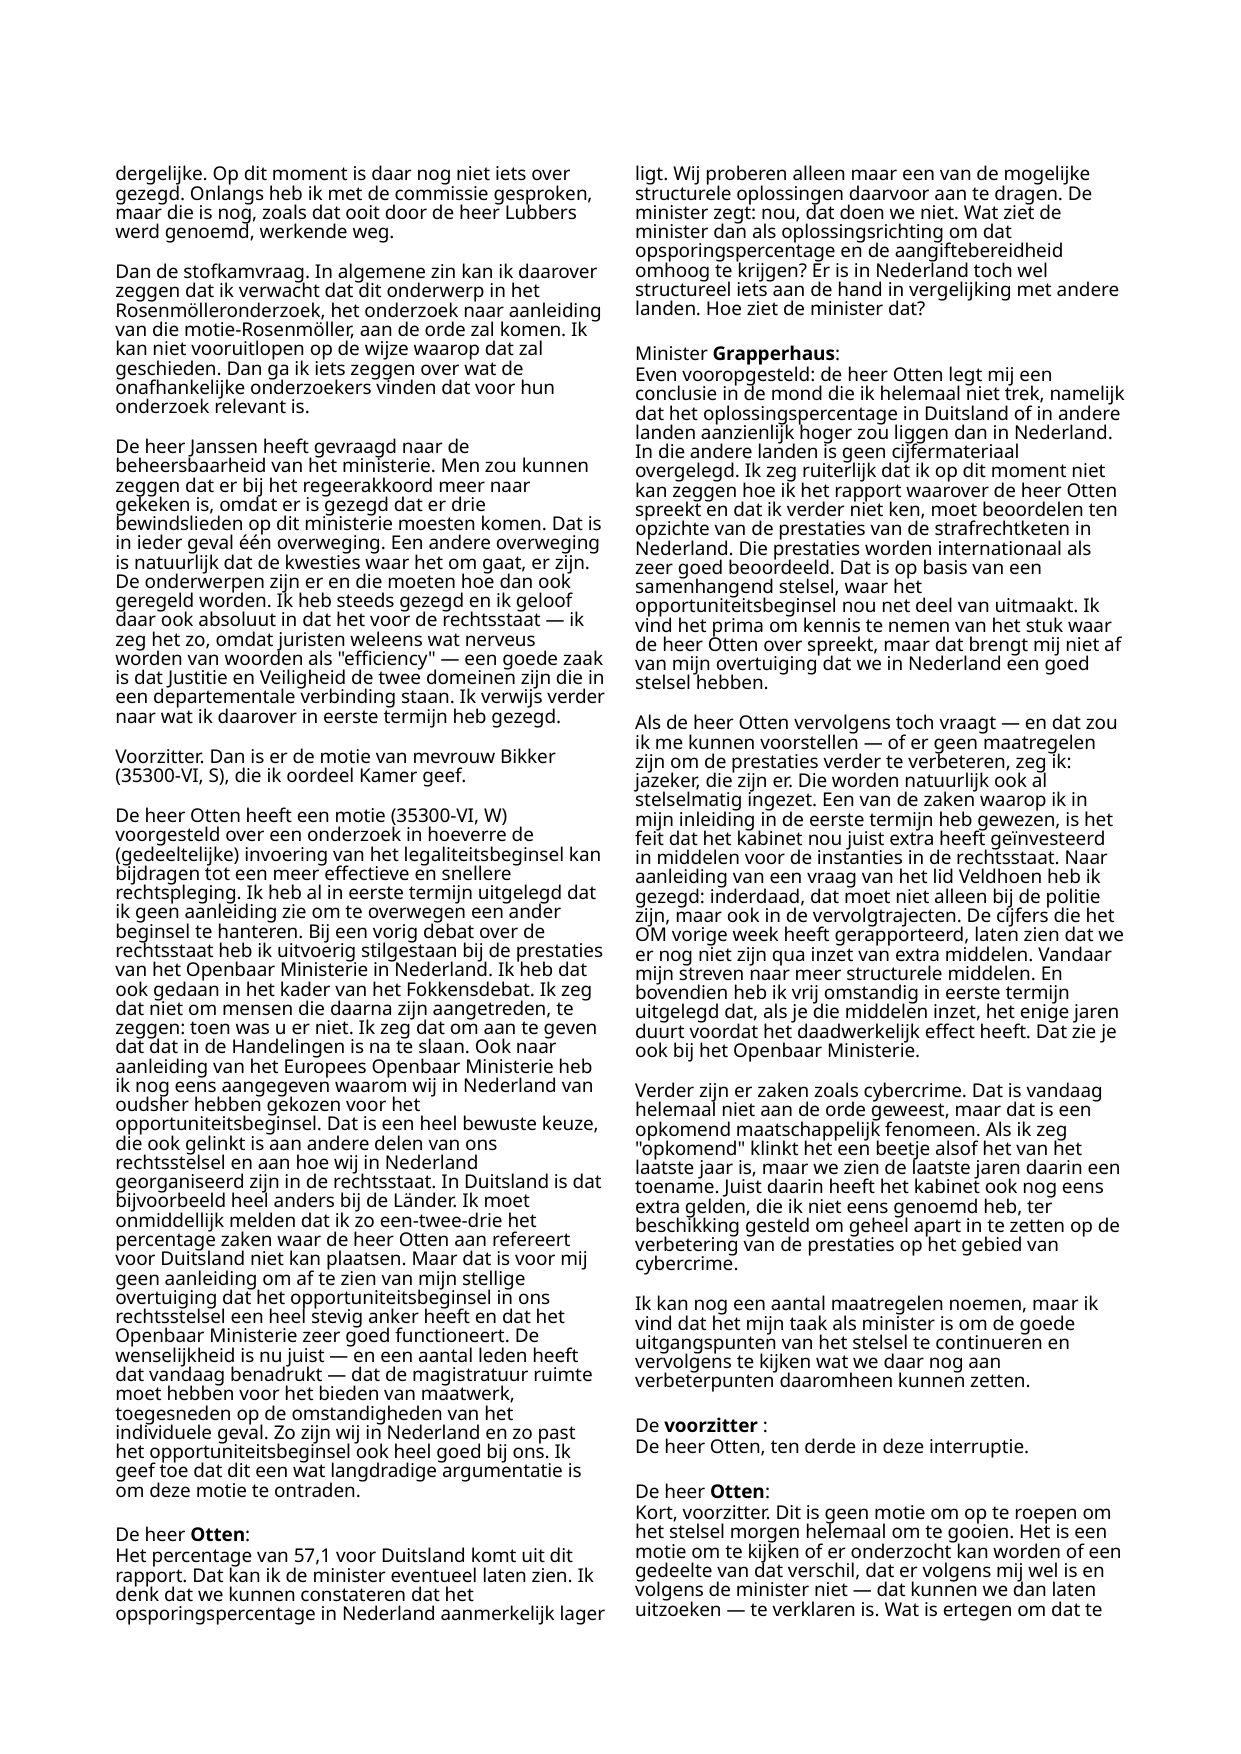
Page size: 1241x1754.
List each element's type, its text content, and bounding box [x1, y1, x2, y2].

text ligt. Wij proberen alleen maar een van de mogelijke structurele oplossingen daarvoor aan te dragen. De minister zegt: nou, dat doen we niet. Wat ziet de minister dan als oplossingsrichting om dat opsporingspercentage en de aangiftebereidheid omhoog te krijgen? Er is in Nederland toch wel structureel iets aan de hand in vergelijking met andere landen. Hoe ziet de minister dat? [635, 165, 1125, 319]
text Voorzitter. Dan is er de motie van mevrouw Bikker (35300-VI, S), die ik oordeel Kamer geef. [115, 748, 605, 786]
text De heer Otten, ten derde in deze interruptie. [635, 1438, 1125, 1458]
text Minister Grapperhaus: [635, 340, 1125, 366]
text De heer Otten: [115, 1522, 605, 1547]
text Het percentage van 57,1 voor Duitsland komt uit dit rapport. Dat kan ik de minister eventueel laten zien. Ik denk dat we kunnen constateren dat het opsporingspercentage in Nederland aanmerkelijk lager [115, 1547, 605, 1624]
text Even vooropgesteld: de heer Otten legt mij een conclusie in de mond die ik helemaal niet trek, namelijk dat het oplossingspercentage in Duitsland of in andere landen aanzienlijk hoger zou liggen dan in Nederland. In die andere landen is geen cijfermateriaal overgelegd. Ik zeg ruiterlijk dat ik op dit moment niet kan zeggen hoe ik het rapport waarover de heer Otten spreekt en dat ik verder niet ken, moet beoordelen ten opzichte van de prestaties van de strafrechtketen in Nederland. Die prestaties worden internationaal als zeer goed beoordeeld. Dat is op basis van een samenhangend stelsel, waar het opportuniteitsbeginsel nou net deel van uitmaakt. Ik vind het prima om kennis te nemen van het stuk waar de heer Otten over spreekt, maar dat brengt mij niet af van mijn overtuiging dat we in Nederland een goed stelsel hebben. [635, 366, 1125, 694]
text De voorzitter : [635, 1413, 1125, 1438]
text Dan de stofkamvraag. In algemene zin kan ik daarover zeggen dat ik verwacht dat dit onderwerp in het Rosenmölleronderzoek, het onderzoek naar aanleiding van die motie-Rosenmöller, aan de orde zal komen. Ik kan niet vooruitlopen op de wijze waarop dat zal geschieden. Dan ga ik iets zeggen over wat de onafhankelijke onderzoekers vinden dat voor hun onderzoek relevant is. [115, 263, 605, 417]
text Verder zijn er zaken zoals cybercrime. Dat is vandaag helemaal niet aan de orde geweest, maar dat is een opkomend maatschappelijk fenomeen. Als ik zeg "opkomend" klinkt het een beetje alsof het van het laatste jaar is, maar we zien de laatste jaren daarin een toename. Juist daarin heeft het kabinet ook nog eens extra gelden, die ik niet eens genoemd heb, ter beschikking gesteld om geheel apart in te zetten op de verbetering van de prestaties op het gebied van cybercrime. [635, 1082, 1125, 1275]
text De heer Otten heeft een motie (35300-VI, W) voorgesteld over een onderzoek in hoeverre de (gedeeltelijke) invoering van het legaliteitsbeginsel kan bijdragen tot een meer effectieve en snellere rechtspleging. Ik heb al in eerste termijn uitgelegd dat ik geen aanleiding zie om te overwegen een ander beginsel te hanteren. Bij een vorig debat over de rechtsstaat heb ik uitvoerig stilgestaan bij de prestaties van het Openbaar Ministerie in Nederland. Ik heb dat ook gedaan in het kader van het Fokkensdebat. Ik zeg dat niet om mensen die daarna zijn aangetreden, te zeggen: toen was u er niet. Ik zeg dat om aan te geven dat dat in de Handelingen is na te slaan. Ook naar aanleiding van het Europees Openbaar Ministerie heb ik nog eens aangegeven waarom wij in Nederland van oudsher hebben gekozen voor het opportuniteitsbeginsel. Dat is een heel bewuste keuze, die ook gelinkt is aan andere delen van ons rechtsstelsel en aan hoe wij in Nederland georganiseerd zijn in de rechtsstaat. In Duitsland is dat bijvoorbeeld heel anders bij de Länder. Ik moet onmiddellijk melden dat ik zo een-twee-drie het percentage zaken waar de heer Otten aan refereert voor Duitsland niet kan plaatsen. Maar dat is voor mij geen aanleiding om af te zien van mijn stellige overtuiging dat het opportuniteitsbeginsel in ons rechtsstelsel een heel stevig anker heeft en dat het Openbaar Ministerie zeer goed functioneert. De wenselijkheid is nu juist — en een aantal leden heeft dat vandaag benadrukt — dat de magistratuur ruimte moet hebben voor het bieden van maatwerk, toegesneden op de omstandigheden van het individuele geval. Zo zijn wij in Nederland en zo past het opportuniteitsbeginsel ook heel goed bij ons. Ik geef toe dat dit een wat langdradige argumentatie is om deze motie te ontraden. [115, 807, 605, 1501]
text De heer Otten: [635, 1478, 1125, 1504]
text Kort, voorzitter. Dit is geen motie om op te roepen om het stelsel morgen helemaal om te gooien. Het is een motie om te kijken of er onderzocht kan worden of een gedeelte van dat verschil, dat er volgens mij wel is en volgens de minister niet — dat kunnen we dan laten uitzoeken — te verklaren is. Wat is ertegen om dat te [635, 1504, 1125, 1620]
text dergelijke. Op dit moment is daar nog niet iets over gezegd. Onlangs heb ik met de commissie gesproken, maar die is nog, zoals dat ooit door de heer Lubbers werd genoemd, werkende weg. [115, 165, 605, 242]
text Als de heer Otten vervolgens toch vraagt — en dat zou ik me kunnen voorstellen — of er geen maatregelen zijn om de prestaties verder te verbeteren, zeg ik: jazeker, die zijn er. Die worden natuurlijk ook al stelselmatig ingezet. Een van de zaken waarop ik in mijn inleiding in de eerste termijn heb gewezen, is het feit dat het kabinet nou juist extra heeft geïnvesteerd in middelen voor de instanties in de rechtsstaat. Naar aanleiding van een vraag van het lid Veldhoen heb ik gezegd: inderdaad, dat moet niet alleen bij de politie zijn, maar ook in de vervolgtrajecten. De cijfers die het OM vorige week heeft gerapporteerd, laten zien dat we er nog niet zijn qua inzet van extra middelen. Vandaar mijn streven naar meer structurele middelen. En bovendien heb ik vrij omstandig in eerste termijn uitgelegd dat, als je die middelen inzet, het enige jaren duurt voordat het daadwerkelijk effect heeft. Dat zie je ook bij het Openbaar Ministerie. [635, 714, 1125, 1061]
text De heer Janssen heeft gevraagd naar de beheersbaarheid van het ministerie. Men zou kunnen zeggen dat er bij het regeerakkoord meer naar gekeken is, omdat er is gezegd dat er drie bewindslieden op dit ministerie moesten komen. Dat is in ieder geval één overweging. Een andere overweging is natuurlijk dat de kwesties waar het om gaat, er zijn. De onderwerpen zijn er en die moeten hoe dan ook geregeld worden. Ik heb steeds gezegd en ik geloof daar ook absoluut in dat het voor de rechtsstaat — ik zeg het zo, omdat juristen weleens wat nerveus worden van woorden als "efficiency" — een goede zaak is dat Justitie en Veiligheid de twee domeinen zijn die in een departementale verbinding staan. Ik verwijs verder naar wat ik daarover in eerste termijn heb gezegd. [115, 438, 605, 727]
text Ik kan nog een aantal maatregelen noemen, maar ik vind dat het mijn taak als minister is om de goede uitgangspunten van het stelsel te continueren en vervolgens te kijken wat we daar nog aan verbeterpunten daaromheen kunnen zetten. [635, 1295, 1125, 1392]
